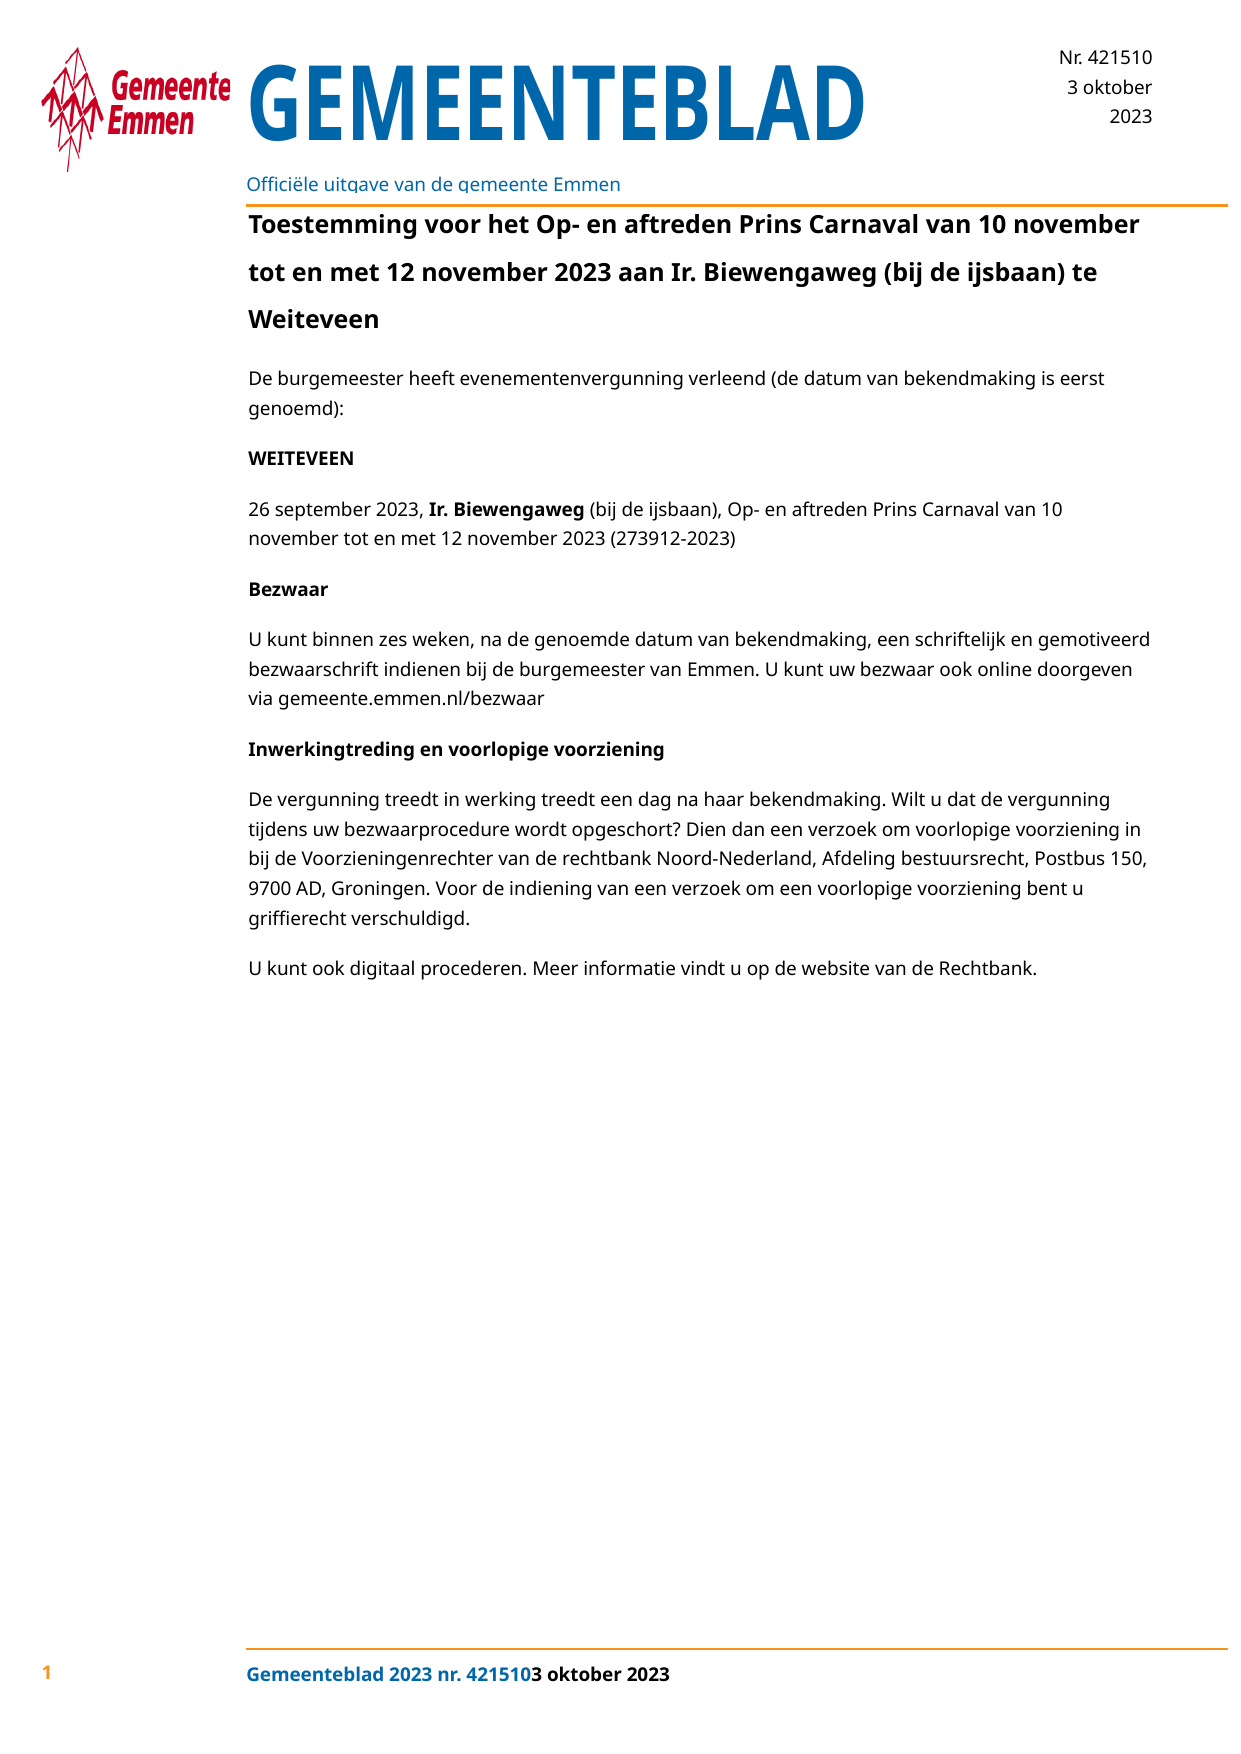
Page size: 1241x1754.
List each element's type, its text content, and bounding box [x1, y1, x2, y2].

text U kunt binnen zes weken, na de genoemde datum van bekendmaking, een schriftelijk en gemotiveerd bezwaarschrift indienen bij de burgemeester van Emmen. U kunt uw bezwaar ook online doorgeven via gemeente.emmen.nl/bezwaar [248, 626, 1152, 711]
text Bezwaar [248, 576, 1152, 602]
text Toestemming voor het Op- en aftreden Prins Carnaval van 10 november tot en met 12 november 2023 aan Ir. Biewengaweg (bij de ijsbaan) te Weiteveen [248, 207, 1152, 336]
text U kunt ook digitaal procederen. Meer informatie vindt u op de website van de Rechtbank. [248, 955, 1152, 981]
text 26 september 2023, Ir. Biewengaweg (bij de ijsbaan), Op- en aftreden Prins Carnaval van 10 november tot en met 12 november 2023 (273912-2023) [248, 496, 1152, 551]
text WEITEVEEN [248, 446, 1152, 471]
picture [41, 47, 231, 172]
text De burgemeester heeft evenementenvergunning verleend (de datum van bekendmaking is eerst genoemd): [248, 366, 1152, 421]
text Inwerkingtreding en voorlopige voorziening [248, 736, 1152, 762]
text De vergunning treedt in werking treedt een dag na haar bekendmaking. Wilt u dat de vergunning tijdens uw bezwaarprocedure wordt opgeschort? Dien dan een verzoek om voorlopige voorziening in bij de Voorzieningenrechter van de rechtbank Noord-Nederland, Afdeling bestuursrecht, Postbus 150, 9700 AD, Groningen. Voor de indiening van een verzoek om een voorlopige voorziening bent u griffierecht verschuldigd. [248, 786, 1152, 930]
